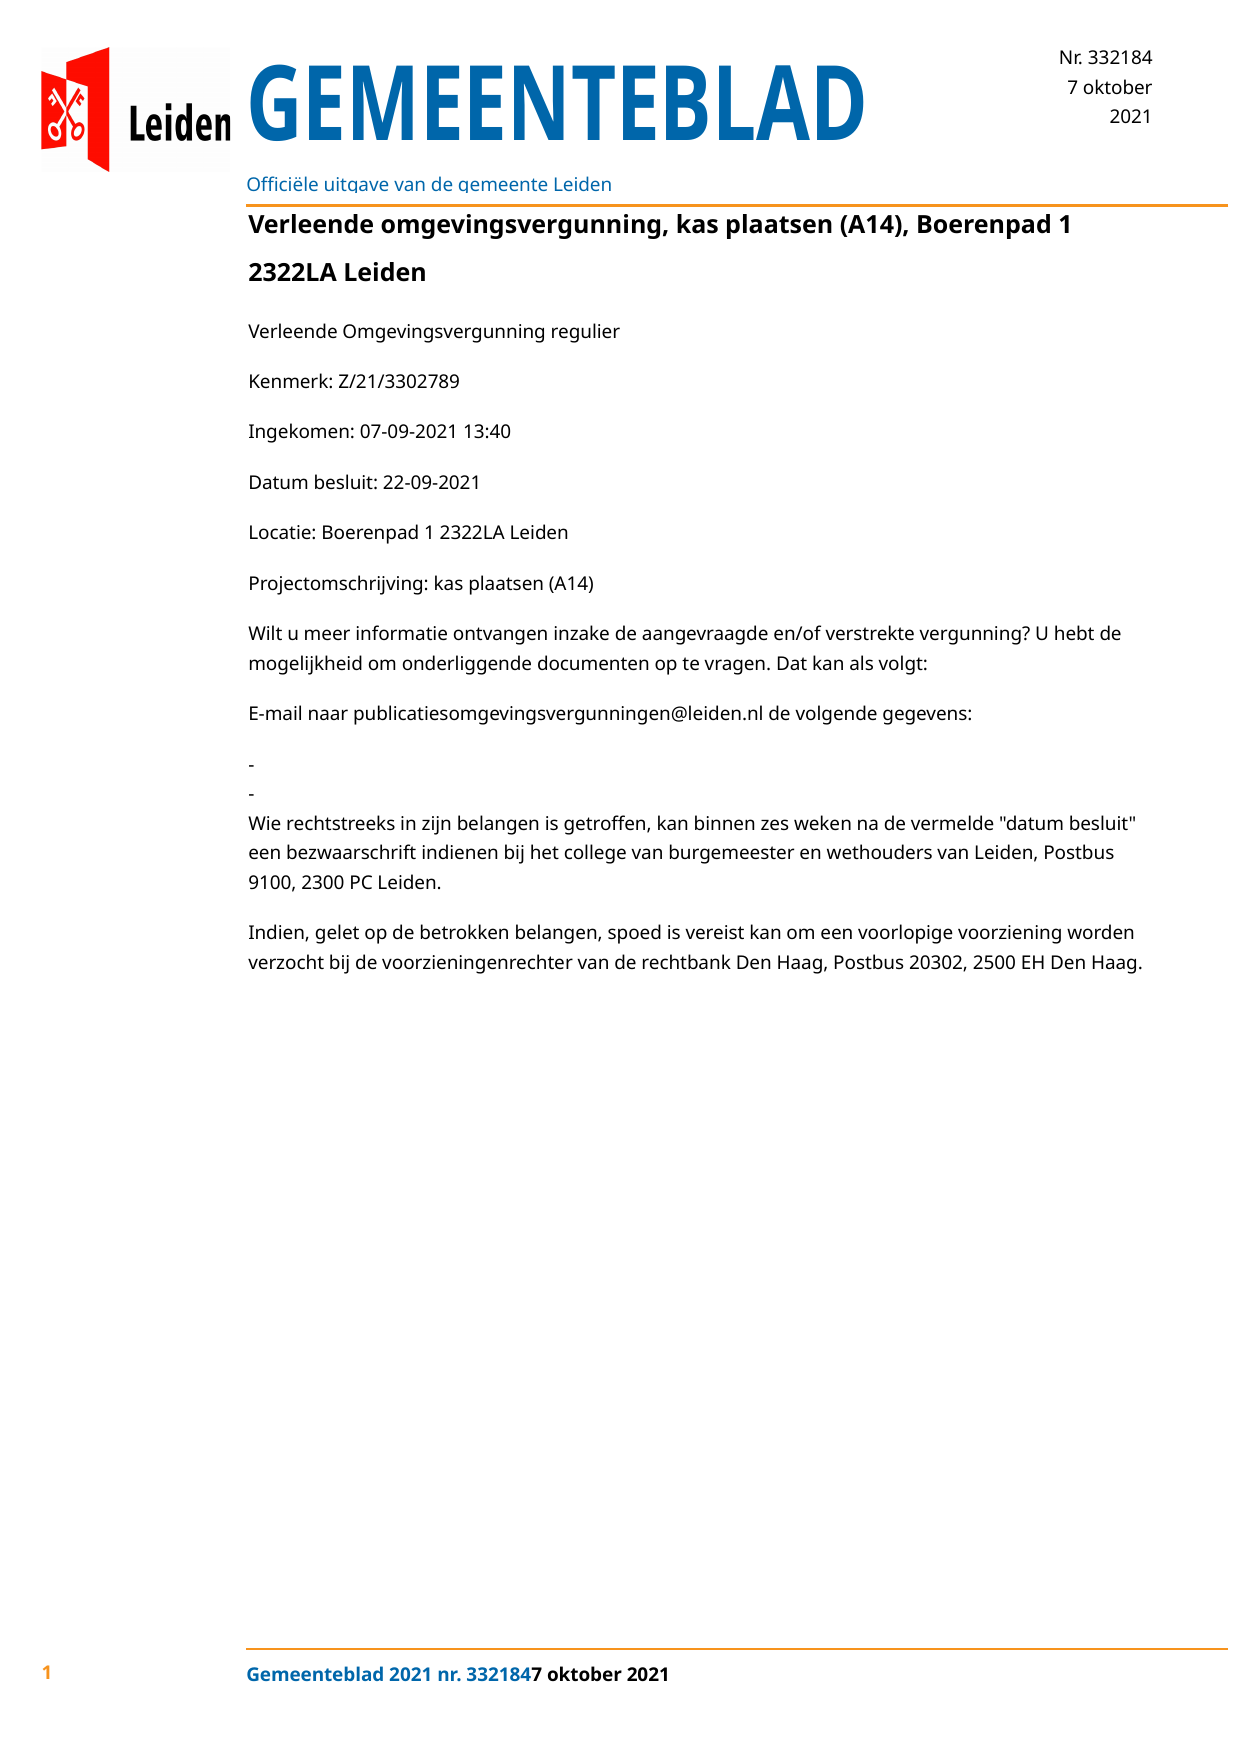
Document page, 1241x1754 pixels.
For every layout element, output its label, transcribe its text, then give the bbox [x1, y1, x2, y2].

text Indien, gelet op de betrokken belangen, spoed is vereist kan om een voorlopige voorziening worden verzocht bij de voorzieningenrechter van de rechtbank Den Haag, Postbus 20302, 2500 EH Den Haag. [248, 919, 1152, 975]
text Verleende Omgevingsvergunning regulier [248, 318, 1152, 344]
text Kenmerk: Z/21/3302789 [248, 368, 1152, 394]
text E-mail naar publicatiesomgevingsvergunningen@leiden.nl de volgende gegevens: [248, 700, 1152, 726]
text Wie rechtstreeks in zijn belangen is getroffen, kan binnen zes weken na de vermelde "datum besluit" een bezwaarschrift indienen bij het college van burgemeester en wethouders van Leiden, Postbus 9100, 2300 PC Leiden. [248, 810, 1152, 895]
text Wilt u meer informatie ontvangen inzake de aangevraagde en/of verstrekte vergunning? U hebt de mogelijkheid om onderliggende documenten op te vragen. Dat kan als volgt: [248, 620, 1152, 676]
picture [41, 47, 231, 172]
text Projectomschrijving: kas plaatsen (A14) [248, 570, 1152, 596]
text Verleende omgevingsvergunning, kas plaatsen (A14), Boerenpad 1 2322LA Leiden [248, 207, 1152, 288]
text Ingekomen: 07-09-2021 13:40 [248, 419, 1152, 444]
text Datum besluit: 22-09-2021 [248, 469, 1152, 495]
text Locatie: Boerenpad 1 2322LA Leiden [248, 519, 1152, 545]
